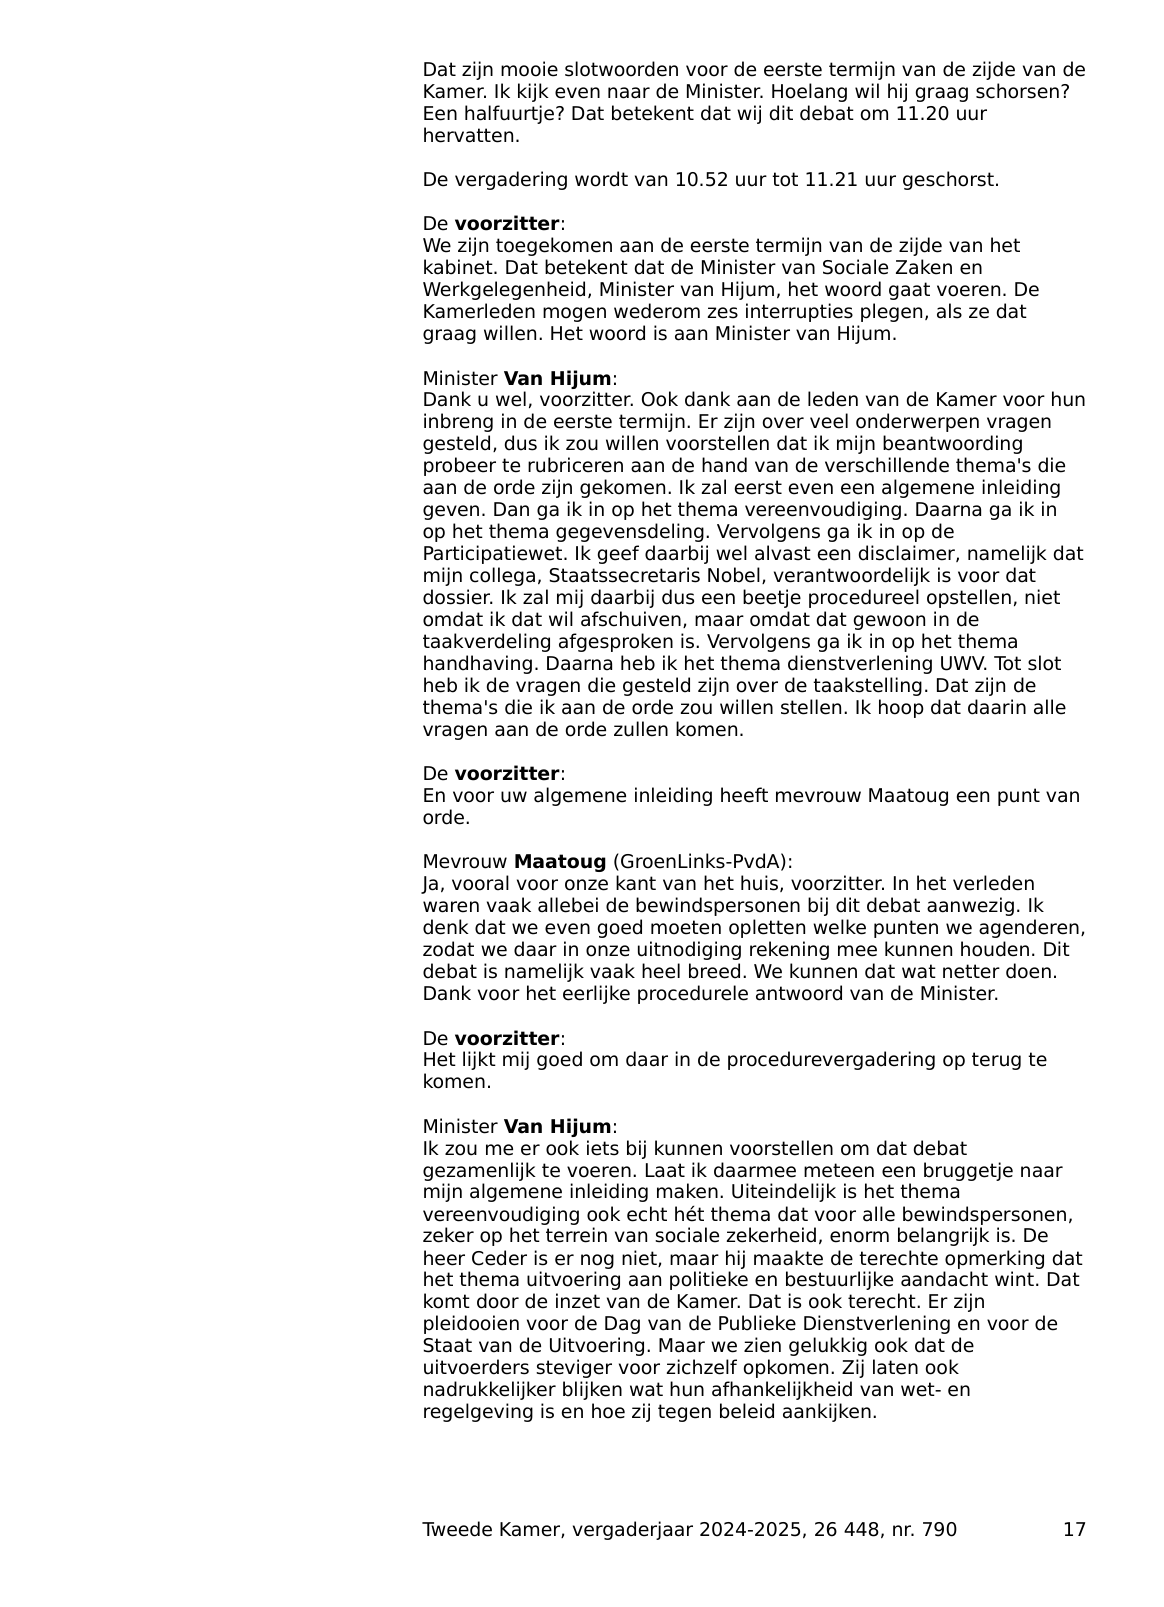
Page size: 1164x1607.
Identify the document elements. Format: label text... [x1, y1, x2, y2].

text Ik zou me er ook iets bij kunnen voorstellen om dat debat gezamenlijk te voeren. Laat ik daarmee meteen een bruggetje naar mijn algemene inleiding maken. Uiteindelijk is het thema vereenvoudiging ook echt hét thema dat voor alle bewindspersonen, zeker op het terrein van sociale zekerheid, enorm belangrijk is. De heer Ceder is er nog niet, maar hij maakte de terechte opmerking dat het thema uitvoering aan politieke en bestuurlijke aandacht wint. Dat komt door de inzet van de Kamer. Dat is ook terecht. Er zijn pleidooien voor de Dag van de Publieke Dienstverlening en voor de Staat van de Uitvoering. Maar we zien gelukkig ook dat de uitvoerders steviger voor zichzelf opkomen. Zij laten ook nadrukkelijker blijken wat hun afhankelijkheid van wet- en regelgeving is en hoe zij tegen beleid aankijken. [422, 1137, 1087, 1423]
text Minister Van Hijum: [422, 367, 1087, 389]
text Ja, vooral voor onze kant van het huis, voorzitter. In het verleden waren vaak allebei de bewindspersonen bij dit debat aanwezig. Ik denk dat we even goed moeten opletten welke punten we agenderen, zodat we daar in onze uitnodiging rekening mee kunnen houden. Dit debat is namelijk vaak heel breed. We kunnen dat wat netter doen. Dank voor het eerlijke procedurele antwoord van de Minister. [422, 873, 1087, 1005]
text De voorzitter: [422, 1027, 1087, 1049]
text We zijn toegekomen aan de eerste termijn van de zijde van het kabinet. Dat betekent dat de Minister van Sociale Zaken en Werkgelegenheid, Minister van Hijum, het woord gaat voeren. De Kamerleden mogen wederom zes interrupties plegen, als ze dat graag willen. Het woord is aan Minister van Hijum. [422, 235, 1087, 345]
text Het lijkt mij goed om daar in de procedurevergadering op terug te komen. [422, 1049, 1087, 1093]
text Dank u wel, voorzitter. Ook dank aan de leden van de Kamer voor hun inbreng in de eerste termijn. Er zijn over veel onderwerpen vragen gesteld, dus ik zou willen voorstellen dat ik mijn beantwoording probeer te rubriceren aan de hand van de verschillende thema's die aan de orde zijn gekomen. Ik zal eerst even een algemene inleiding geven. Dan ga ik in op het thema vereenvoudiging. Daarna ga ik in op het thema gegevensdeling. Vervolgens ga ik in op de Participatiewet. Ik geef daarbij wel alvast een disclaimer, namelijk dat mijn collega, Staatssecretaris Nobel, verantwoordelijk is voor dat dossier. Ik zal mij daarbij dus een beetje procedureel opstellen, niet omdat ik dat wil afschuiven, maar omdat dat gewoon in de taakverdeling afgesproken is. Vervolgens ga ik in op het thema handhaving. Daarna heb ik het thema dienstverlening UWV. Tot slot heb ik de vragen die gesteld zijn over de taakstelling. Dat zijn de thema's die ik aan de orde zou willen stellen. Ik hoop dat daarin alle vragen aan de orde zullen komen. [422, 389, 1087, 741]
text Dat zijn mooie slotwoorden voor de eerste termijn van de zijde van de Kamer. Ik kijk even naar de Minister. Hoelang wil hij graag schorsen? Een halfuurtje? Dat betekent dat wij dit debat om 11.20 uur hervatten. [422, 59, 1087, 147]
text De vergadering wordt van 10.52 uur tot 11.21 uur geschorst. [422, 169, 1087, 191]
text En voor uw algemene inleiding heeft mevrouw Maatoug een punt van orde. [422, 785, 1087, 829]
text De voorzitter: [422, 763, 1087, 785]
text De voorzitter: [422, 213, 1087, 235]
text Minister Van Hijum: [422, 1116, 1087, 1137]
text Mevrouw Maatoug (GroenLinks-PvdA): [422, 851, 1087, 873]
